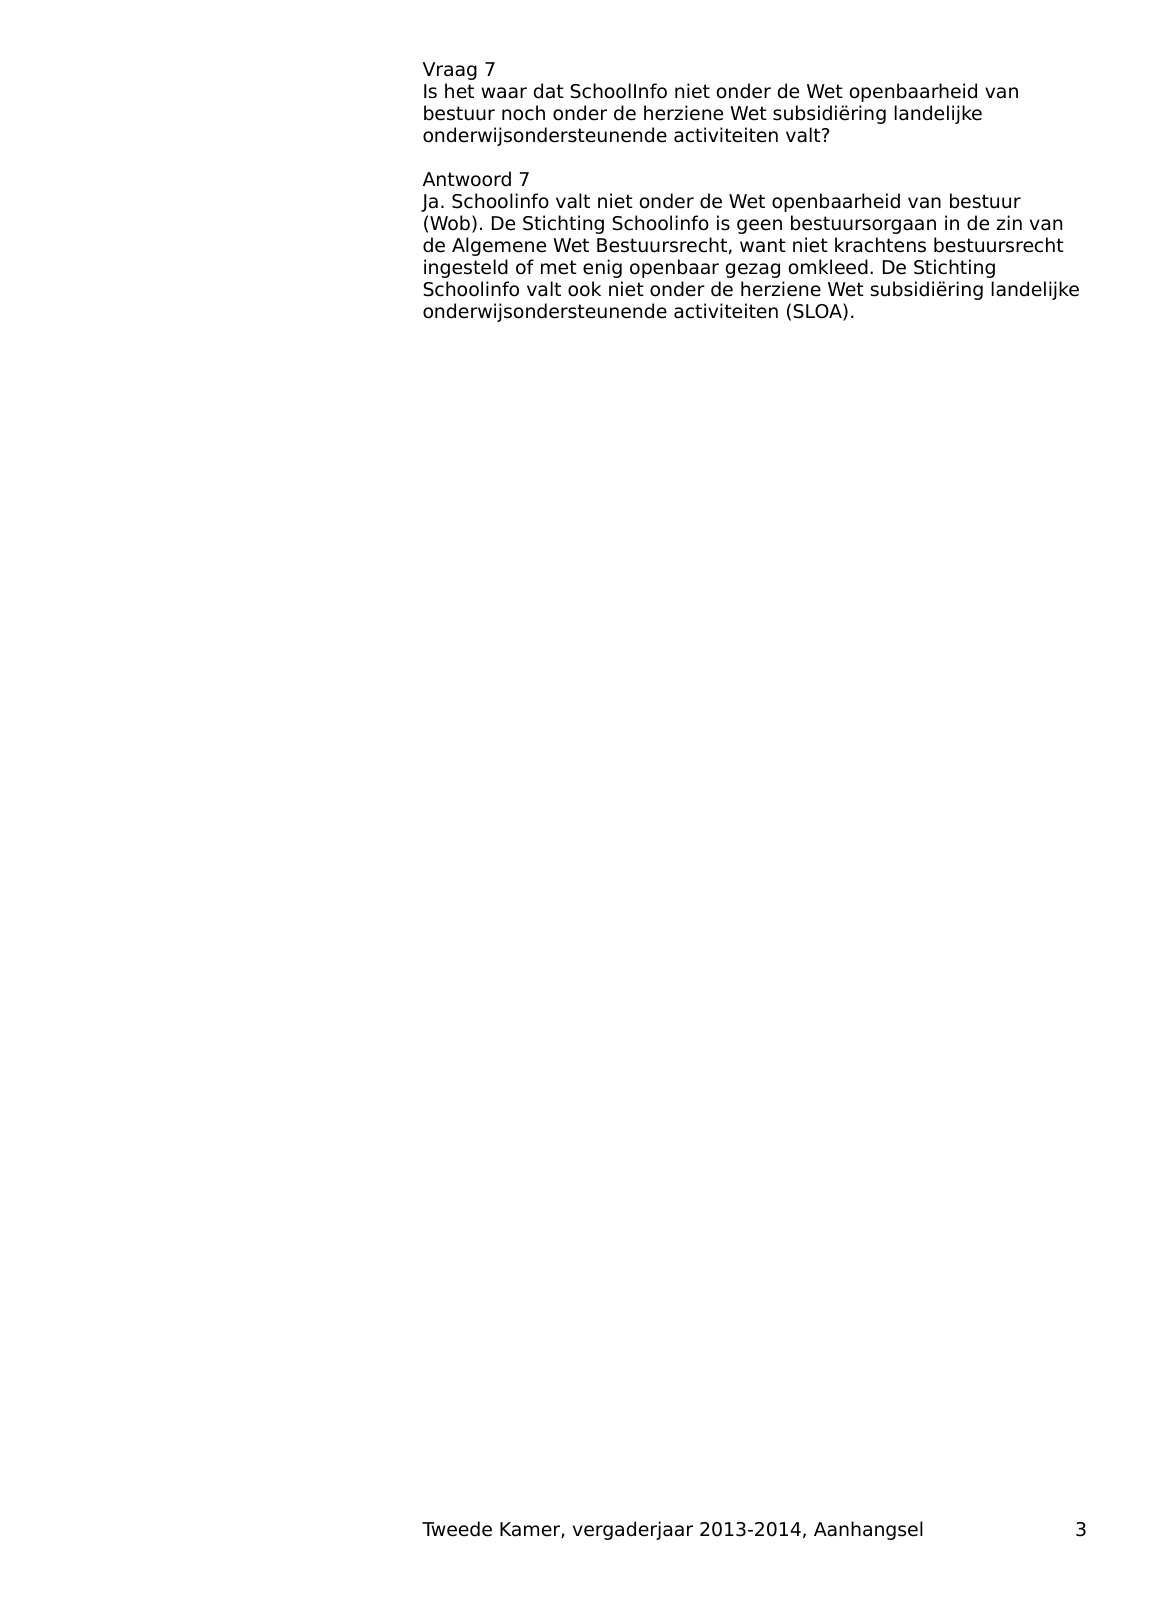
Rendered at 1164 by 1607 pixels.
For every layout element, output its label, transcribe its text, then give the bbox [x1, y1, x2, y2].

text Vraag 7 [422, 59, 1087, 81]
text Is het waar dat SchoolInfo niet onder de Wet openbaarheid van bestuur noch onder de herziene Wet subsidiëring landelijke onderwijsondersteunende activiteiten valt? [422, 81, 1087, 147]
text Antwoord 7 [422, 169, 1087, 191]
text Ja. Schoolinfo valt niet onder de Wet openbaarheid van bestuur (Wob). De Stichting Schoolinfo is geen bestuursorgaan in de zin van de Algemene Wet Bestuursrecht, want niet krachtens bestuursrecht ingesteld of met enig openbaar gezag omkleed. De Stichting Schoolinfo valt ook niet onder de herziene Wet subsidiëring landelijke onderwijsondersteunende activiteiten (SLOA). [422, 191, 1087, 323]
